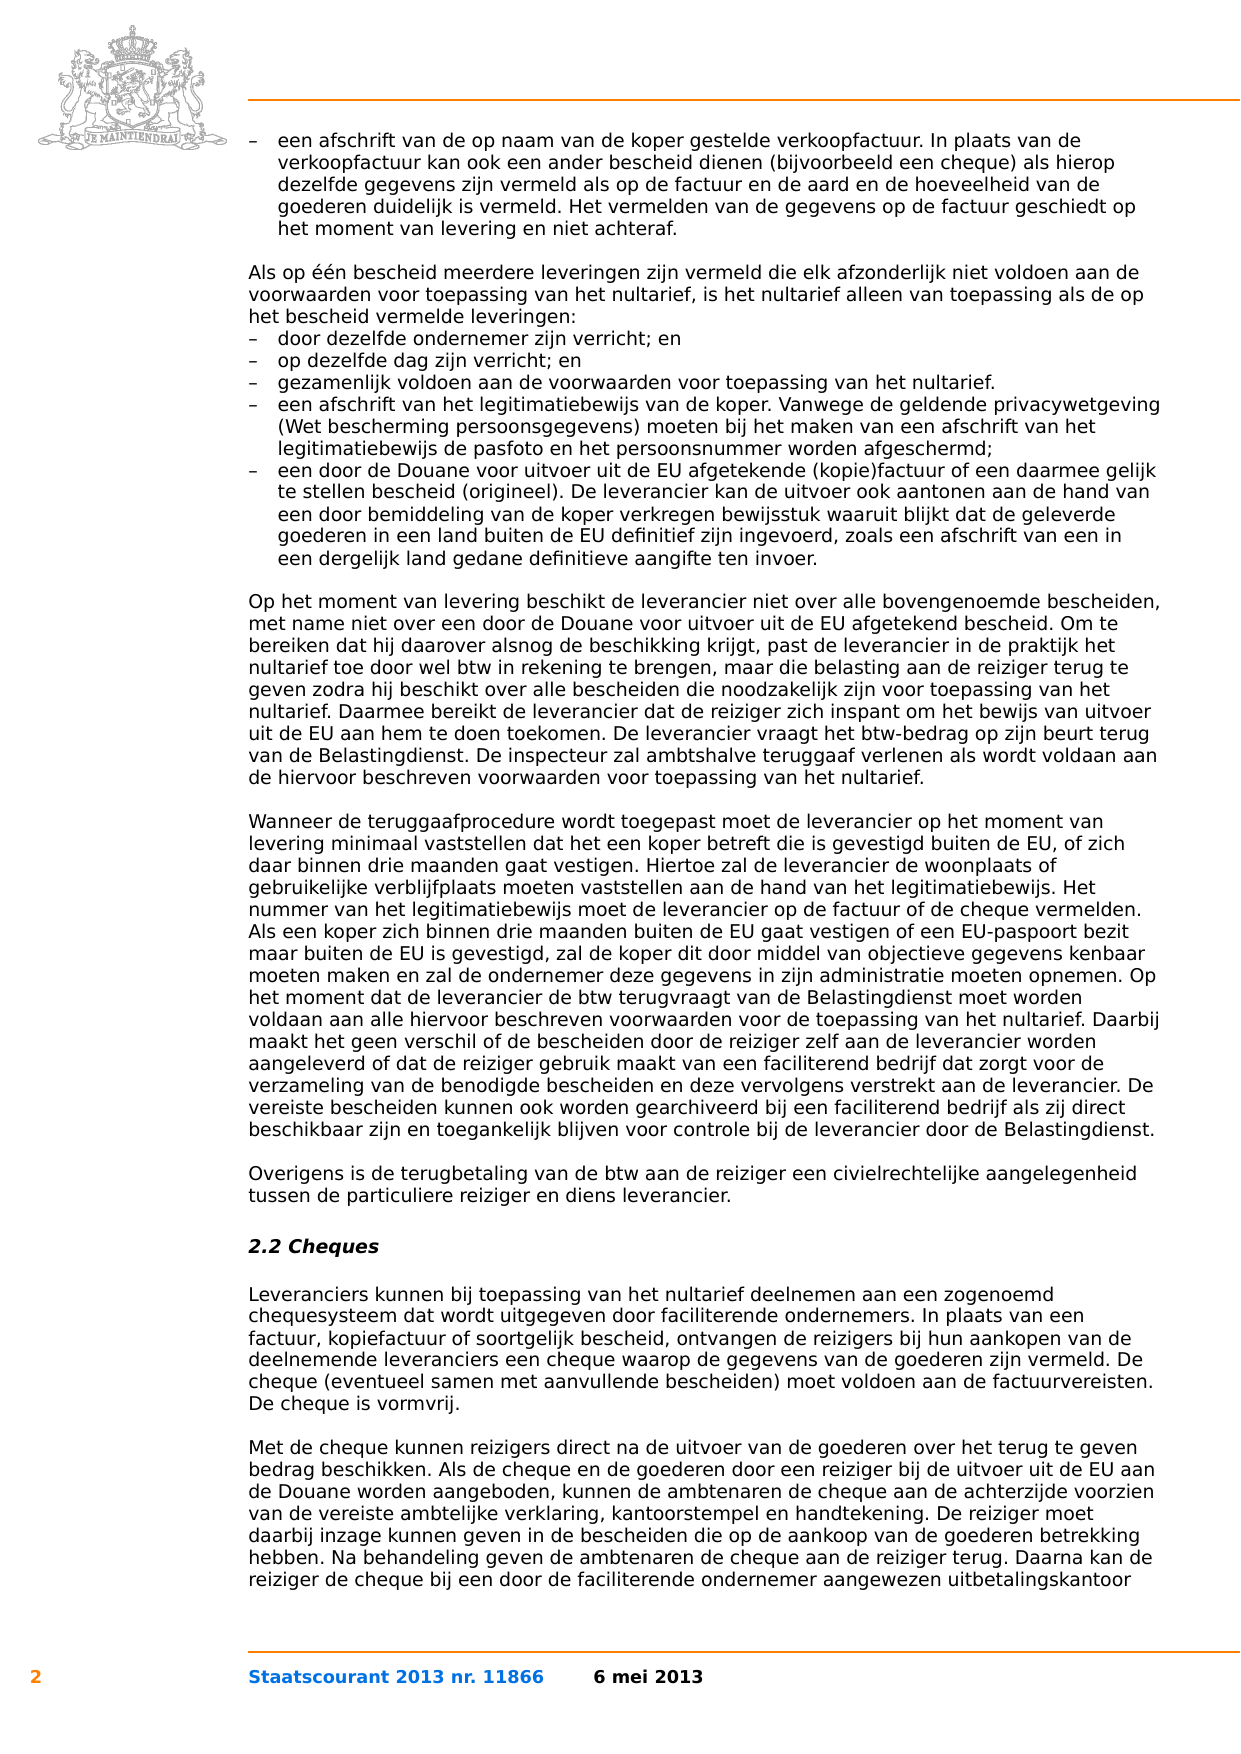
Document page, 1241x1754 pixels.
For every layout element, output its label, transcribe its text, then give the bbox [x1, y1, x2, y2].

text – gezamenlijk voldoen aan de voorwaarden voor toepassing van het nultarief. [248, 372, 1163, 393]
text Overigens is de terugbetaling van de btw aan de reiziger een civielrechtelijke aangelegenheid tussen de particuliere reiziger en diens leverancier. [248, 1162, 1163, 1206]
text – een afschrift van het legitimatiebewijs van de koper. Vanwege de geldende privacywetgeving (Wet bescherming persoonsgegevens) moeten bij het maken van een afschrift van het legitimatiebewijs de pasfoto en het persoonsnummer worden afgeschermd; [248, 393, 1163, 459]
text – door dezelfde ondernemer zijn verricht; en [248, 328, 1163, 349]
text Wanneer de teruggaafprocedure wordt toegepast moet de leverancier op het moment van levering minimaal vaststellen dat het een koper betreft die is gevestigd buiten de EU, of zich daar binnen drie maanden gaat vestigen. Hiertoe zal de leverancier de woonplaats of gebruikelijke verblijfplaats moeten vaststellen aan de hand van het legitimatiebewijs. Het nummer van het legitimatiebewijs moet de leverancier op de factuur of de cheque vermelden. Als een koper zich binnen drie maanden buiten de EU gaat vestigen of een EU-paspoort bezit maar buiten de EU is gevestigd, zal de koper dit door middel van objectieve gegevens kenbaar moeten maken en zal de ondernemer deze gegevens in zijn administratie moeten opnemen. Op het moment dat de leverancier de btw terugvraagt van de Belastingdienst moet worden voldaan aan alle hiervoor beschreven voorwaarden voor de toepassing van het nultarief. Daarbij maakt het geen verschil of de bescheiden door de reiziger zelf aan de leverancier worden aangeleverd of dat de reiziger gebruik maakt van een faciliterend bedrijf dat zorgt voor de verzameling van de benodigde bescheiden en deze vervolgens verstrekt aan de leverancier. De vereiste bescheiden kunnen ook worden gearchiveerd bij een faciliterend bedrijf als zij direct beschikbaar zijn en toegankelijk blijven voor controle bij de leverancier door de Belastingdienst. [248, 811, 1163, 1141]
picture [38, 25, 227, 150]
text Op het moment van levering beschikt de leverancier niet over alle bovengenoemde bescheiden, met name niet over een door de Douane voor uitvoer uit de EU afgetekend bescheid. Om te bereiken dat hij daarover alsnog de beschikking krijgt, past de leverancier in de praktijk het nultarief toe door wel btw in rekening te brengen, maar die belasting aan de reiziger terug te geven zodra hij beschikt over alle bescheiden die noodzakelijk zijn voor toepassing van het nultarief. Daarmee bereikt de leverancier dat de reiziger zich inspant om het bewijs van uitvoer uit de EU aan hem te doen toekomen. De leverancier vraagt het btw-bedrag op zijn beurt terug van de Belastingdienst. De inspecteur zal ambtshalve teruggaaf verlenen als wordt voldaan aan de hiervoor beschreven voorwaarden voor toepassing van het nultarief. [248, 591, 1163, 789]
text Leveranciers kunnen bij toepassing van het nultarief deelnemen aan een zogenoemd chequesysteem dat wordt uitgegeven door faciliterende ondernemers. In plaats van een factuur, kopiefactuur of soortgelijk bescheid, ontvangen de reizigers bij hun aankopen van de deelnemende leveranciers een cheque waarop de gegevens van de goederen zijn vermeld. De cheque (eventueel samen met aanvullende bescheiden) moet voldoen aan de factuurvereisten. De cheque is vormvrij. [248, 1283, 1163, 1415]
text Met de cheque kunnen reizigers direct na de uitvoer van de goederen over het terug te geven bedrag beschikken. Als de cheque en de goederen door een reiziger bij de uitvoer uit de EU aan de Douane worden aangeboden, kunnen de ambtenaren de cheque aan de achterzijde voorzien van de vereiste ambtelijke verklaring, kantoorstempel en handtekening. De reiziger moet daarbij inzage kunnen geven in de bescheiden die op de aankoop van de goederen betrekking hebben. Na behandeling geven de ambtenaren de cheque aan de reiziger terug. Daarna kan de reiziger de cheque bij een door de faciliterende ondernemer aangewezen uitbetalingskantoor [248, 1437, 1163, 1591]
text – een afschrift van de op naam van de koper gestelde verkoopfactuur. In plaats van de verkoopfactuur kan ook een ander bescheid dienen (bijvoorbeeld een cheque) als hierop dezelfde gegevens zijn vermeld als op de factuur en de aard en de hoeveelheid van de goederen duidelijk is vermeld. Het vermelden van de gegevens op de factuur geschiedt op het moment van levering en niet achteraf. [248, 130, 1163, 240]
subtitle 2.2 Cheques [248, 1236, 1163, 1258]
text – een door de Douane voor uitvoer uit de EU afgetekende (kopie)factuur of een daarmee gelijk te stellen bescheid (origineel). De leverancier kan de uitvoer ook aantonen aan de hand van een door bemiddeling van de koper verkregen bewijsstuk waaruit blijkt dat de geleverde goederen in een land buiten de EU definitief zijn ingevoerd, zoals een afschrift van een in een dergelijk land gedane definitieve aangifte ten invoer. [248, 459, 1163, 569]
text – op dezelfde dag zijn verricht; en [248, 349, 1163, 372]
text Als op één bescheid meerdere leveringen zijn vermeld die elk afzonderlijk niet voldoen aan de voorwaarden voor toepassing van het nultarief, is het nultarief alleen van toepassing als de op het bescheid vermelde leveringen: [248, 262, 1163, 328]
